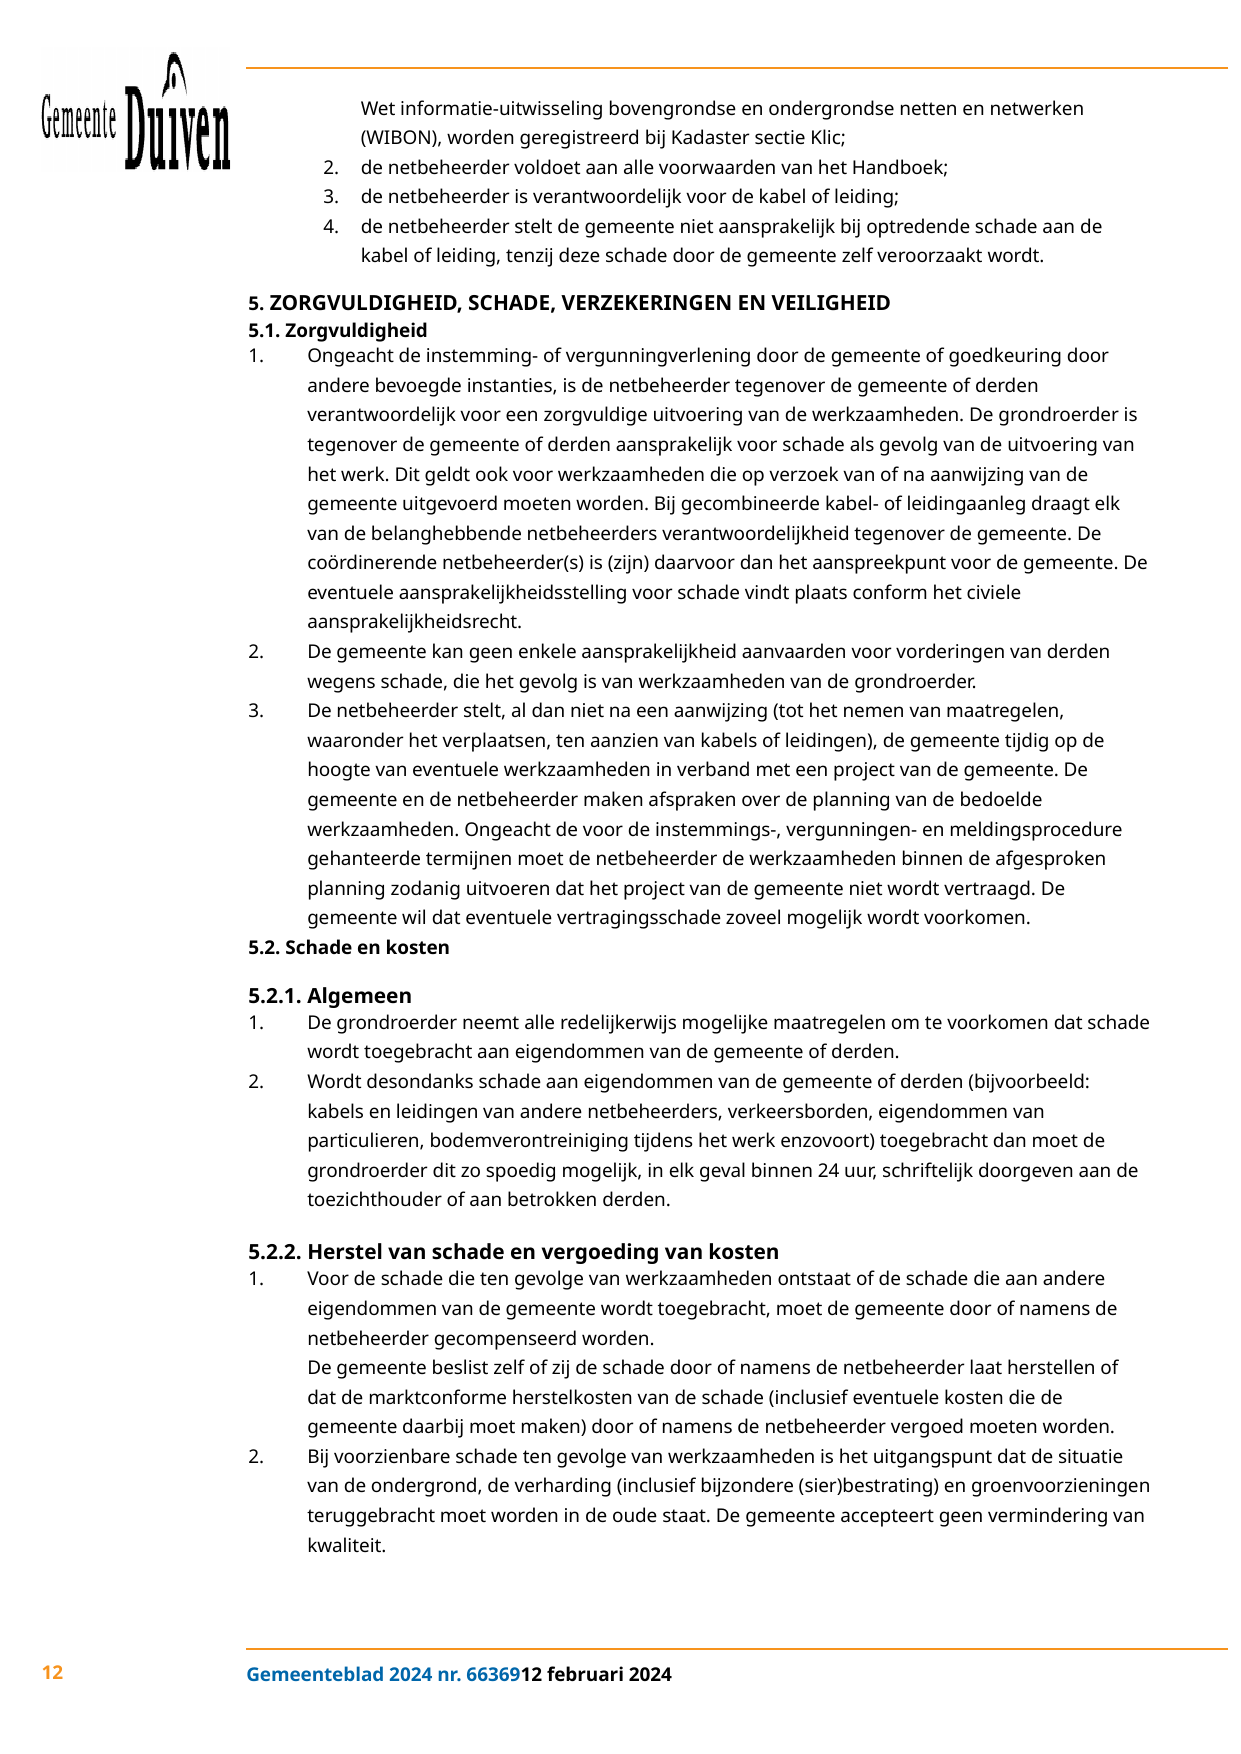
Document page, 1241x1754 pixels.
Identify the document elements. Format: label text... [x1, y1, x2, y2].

text 5.2.2. Herstel van schade en vergoeding van kosten [248, 1237, 1152, 1266]
list De netbeheerder stelt, al dan niet na een aanwijzing (tot het nemen van maatregelen, waaronder het verplaatsen, ten aanzien van kabels of leidingen), de gemeente tijdig op de hoogte van eventuele werkzaamheden in verband met een project van de gemeente. De gemeente en de netbeheerder maken afspraken over de planning van de bedoelde werkzaamheden. Ongeacht de voor de instemmings-, vergunningen- en meldingsprocedure gehanteerde termijnen moet de netbeheerder de werkzaamheden binnen de afgesproken planning zodanig uitvoeren dat het project van de gemeente niet wordt vertraagd. De gemeente wil dat eventuele vertragingsschade zoveel mogelijk wordt voorkomen. [248, 697, 1152, 930]
list Wet informatie-uitwisseling bovengrondse en ondergrondse netten en netwerken (WIBON), worden geregistreerd bij Kadaster sectie Klic; [323, 95, 1152, 150]
list De grondroerder neemt alle redelijkerwijs mogelijke maatregelen om te voorkomen dat schade wordt toegebracht aan eigendommen van de gemeente of derden. [248, 1009, 1152, 1064]
list de netbeheerder stelt de gemeente niet aansprakelijk bij optredende schade aan de kabel of leiding, tenzij deze schade door de gemeente zelf veroorzaakt wordt. [323, 213, 1152, 268]
list Ongeacht de instemming- of vergunningverlening door de gemeente of goedkeuring door andere bevoegde instanties, is de netbeheerder tegenover de gemeente of derden verantwoordelijk voor een zorgvuldige uitvoering van de werkzaamheden. De grondroerder is tegenover de gemeente of derden aansprakelijk voor schade als gevolg van de uitvoering van het werk. Dit geldt ook voor werkzaamheden die op verzoek van of na aanwijzing van de gemeente uitgevoerd moeten worden. Bij gecombineerde kabel- of leidingaanleg draagt elk van de belanghebbende netbeheerders verantwoordelijkheid tegenover de gemeente. De coördinerende netbeheerder(s) is (zijn) daarvoor dan het aanspreekpunt voor de gemeente. De eventuele aansprakelijkheidsstelling voor schade vindt plaats conform het civiele aansprakelijkheidsrecht. [248, 342, 1152, 634]
text 5.2.1. Algemeen [248, 981, 1152, 1009]
list De gemeente kan geen enkele aansprakelijkheid aanvaarden voor vorderingen van derden wegens schade, die het gevolg is van werkzaamheden van de grondroerder. [248, 638, 1152, 694]
text 5.2. Schade en kosten [248, 934, 1152, 960]
list de netbeheerder is verantwoordelijk voor de kabel of leiding; [323, 183, 1152, 209]
picture [41, 47, 231, 172]
list Voor de schade die ten gevolge van werkzaamheden ontstaat of de schade die aan andere eigendommen van de gemeente wordt toegebracht, moet de gemeente door of namens de netbeheerder gecompenseerd worden. [248, 1266, 1152, 1350]
list de netbeheerder voldoet aan alle voorwaarden van het Handboek; [323, 154, 1152, 180]
list Bij voorzienbare schade ten gevolge van werkzaamheden is het uitgangspunt dat de situatie van de ondergrond, de verharding (inclusief bijzondere (sier)bestrating) en groenvoorzieningen teruggebracht moet worden in de oude staat. De gemeente accepteert geen vermindering van kwaliteit. [248, 1443, 1152, 1557]
list Wordt desondanks schade aan eigendommen van de gemeente of derden (bijvoorbeeld: kabels en leidingen van andere netbeheerders, verkeersborden, eigendommen van particulieren, bodemverontreiniging tijdens het werk enzovoort) toegebracht dan moet de grondroerder dit zo spoedig mogelijk, in elk geval binnen 24 uur, schriftelijk doorgeven aan de toezichthouder of aan betrokken derden. [248, 1068, 1152, 1212]
text 5. ZORGVULDIGHEID, SCHADE, VERZEKERINGEN EN VEILIGHEID [248, 288, 1152, 317]
text 5.1. Zorgvuldigheid [248, 317, 1152, 342]
list De gemeente beslist zelf of zij de schade door of namens de netbeheerder laat herstellen of dat de marktconforme herstelkosten van de schade (inclusief eventuele kosten die de gemeente daarbij moet maken) door of namens de netbeheerder vergoed moeten worden. [248, 1354, 1152, 1439]
